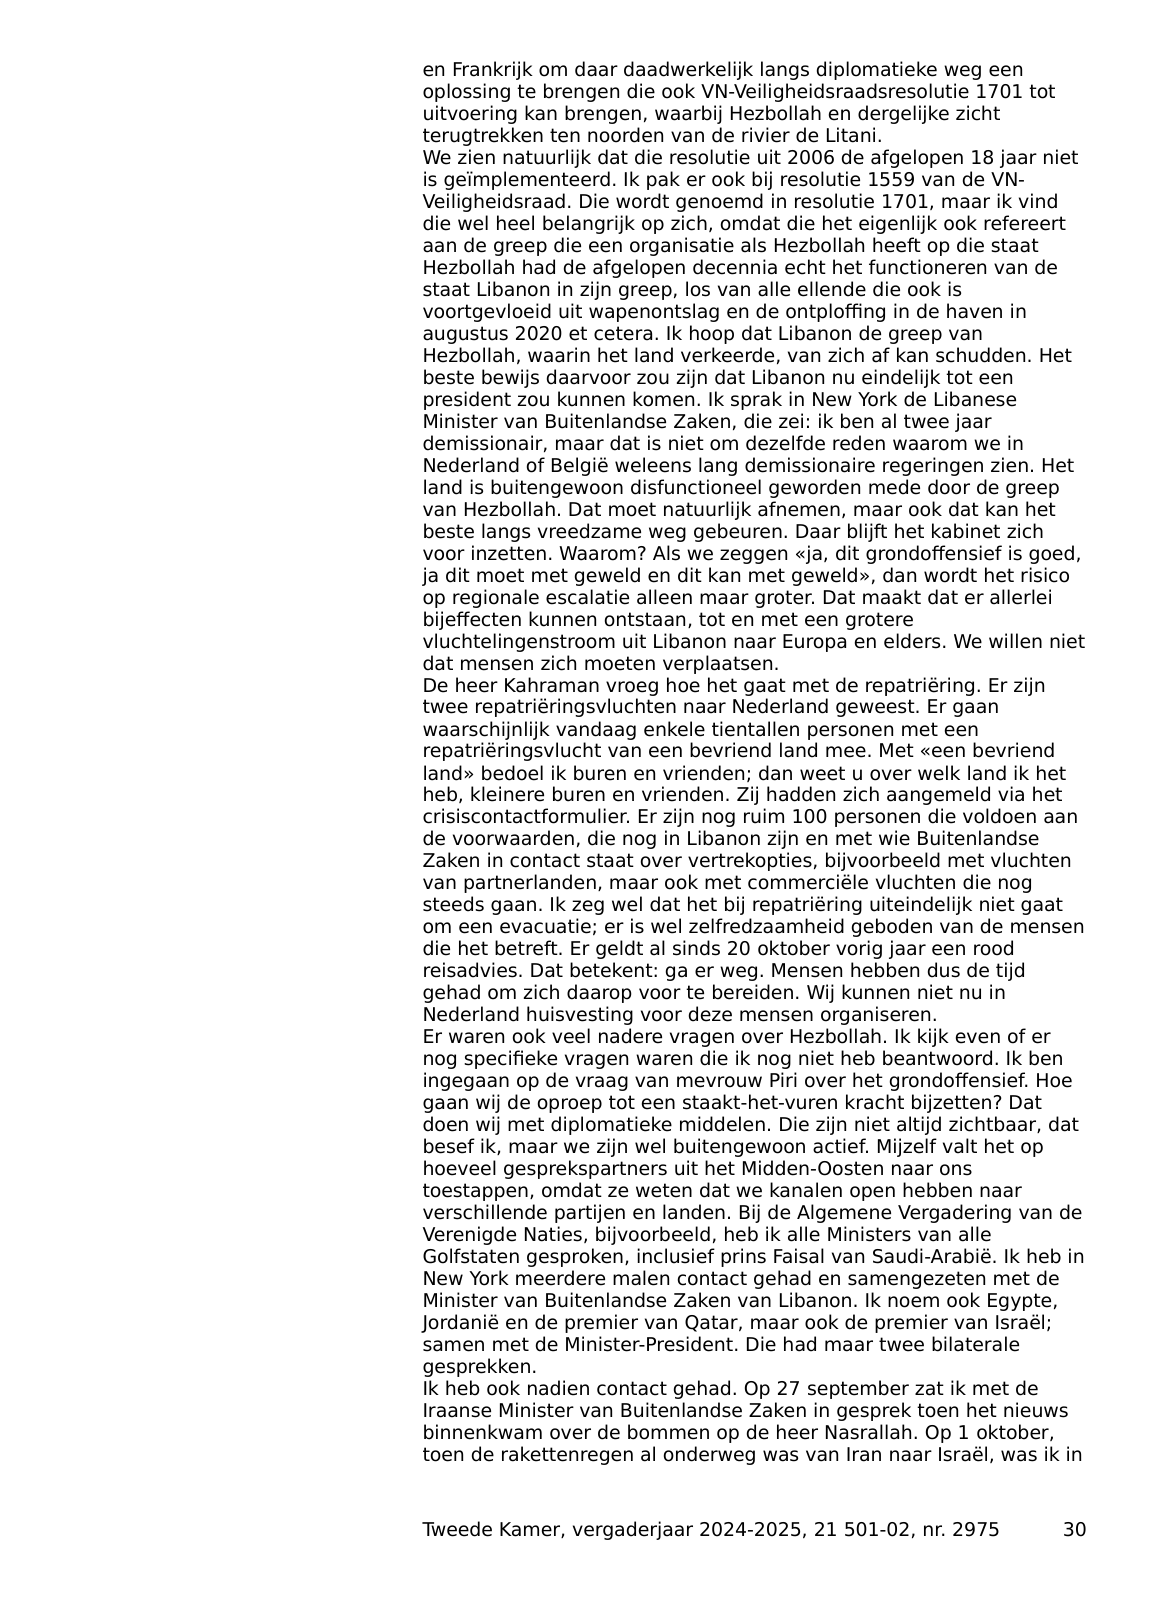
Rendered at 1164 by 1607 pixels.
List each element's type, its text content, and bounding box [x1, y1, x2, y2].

text We zien natuurlijk dat die resolutie uit 2006 de afgelopen 18 jaar niet is geïmplementeerd. Ik pak er ook bij resolutie 1559 van de VN-Veiligheidsraad. Die wordt genoemd in resolutie 1701, maar ik vind die wel heel belangrijk op zich, omdat die het eigenlijk ook refereert aan de greep die een organisatie als Hezbollah heeft op die staat Hezbollah had de afgelopen decennia echt het functioneren van de staat Libanon in zijn greep, los van alle ellende die ook is voortgevloeid uit wapenontslag en de ontploffing in de haven in augustus 2020 et cetera. Ik hoop dat Libanon de greep van Hezbollah, waarin het land verkeerde, van zich af kan schudden. Het beste bewijs daarvoor zou zijn dat Libanon nu eindelijk tot een president zou kunnen komen. Ik sprak in New York de Libanese Minister van Buitenlandse Zaken, die zei: ik ben al twee jaar demissionair, maar dat is niet om dezelfde reden waarom we in Nederland of België weleens lang demissionaire regeringen zien. Het land is buitengewoon disfunctioneel geworden mede door de greep van Hezbollah. Dat moet natuurlijk afnemen, maar ook dat kan het beste langs vreedzame weg gebeuren. Daar blijft het kabinet zich voor inzetten. Waarom? Als we zeggen «ja, dit grondoffensief is goed, ja dit moet met geweld en dit kan met geweld», dan wordt het risico op regionale escalatie alleen maar groter. Dat maakt dat er allerlei bijeffecten kunnen ontstaan, tot en met een grotere vluchtelingenstroom uit Libanon naar Europa en elders. We willen niet dat mensen zich moeten verplaatsen. [422, 147, 1087, 674]
text Er waren ook veel nadere vragen over Hezbollah. Ik kijk even of er nog specifieke vragen waren die ik nog niet heb beantwoord. Ik ben ingegaan op de vraag van mevrouw Piri over het grondoffensief. Hoe gaan wij de oproep tot een staakt-het-vuren kracht bijzetten? Dat doen wij met diplomatieke middelen. Die zijn niet altijd zichtbaar, dat besef ik, maar we zijn wel buitengewoon actief. Mijzelf valt het op hoeveel gesprekspartners uit het Midden-Oosten naar ons toestappen, omdat ze weten dat we kanalen open hebben naar verschillende partijen en landen. Bij de Algemene Vergadering van de Verenigde Naties, bijvoorbeeld, heb ik alle Ministers van alle Golfstaten gesproken, inclusief prins Faisal van Saudi-Arabië. Ik heb in New York meerdere malen contact gehad en samengezeten met de Minister van Buitenlandse Zaken van Libanon. Ik noem ook Egypte, Jordanië en de premier van Qatar, maar ook de premier van Israël; samen met de Minister-President. Die had maar twee bilaterale gesprekken. [422, 1026, 1087, 1378]
text en Frankrijk om daar daadwerkelijk langs diplomatieke weg een oplossing te brengen die ook VN-Veiligheidsraadsresolutie 1701 tot uitvoering kan brengen, waarbij Hezbollah en dergelijke zicht terugtrekken ten noorden van de rivier de Litani. [422, 59, 1087, 147]
text Ik heb ook nadien contact gehad. Op 27 september zat ik met de Iraanse Minister van Buitenlandse Zaken in gesprek toen het nieuws binnenkwam over de bommen op de heer Nasrallah. Op 1 oktober, toen de rakettenregen al onderweg was van Iran naar Israël, was ik in [422, 1378, 1087, 1466]
text De heer Kahraman vroeg hoe het gaat met de repatriëring. Er zijn twee repatriëringsvluchten naar Nederland geweest. Er gaan waarschijnlijk vandaag enkele tientallen personen met een repatriëringsvlucht van een bevriend land mee. Met «een bevriend land» bedoel ik buren en vrienden; dan weet u over welk land ik het heb, kleinere buren en vrienden. Zij hadden zich aangemeld via het crisiscontactformulier. Er zijn nog ruim 100 personen die voldoen aan de voorwaarden, die nog in Libanon zijn en met wie Buitenlandse Zaken in contact staat over vertrekopties, bijvoorbeeld met vluchten van partnerlanden, maar ook met commerciële vluchten die nog steeds gaan. Ik zeg wel dat het bij repatriëring uiteindelijk niet gaat om een evacuatie; er is wel zelfredzaamheid geboden van de mensen die het betreft. Er geldt al sinds 20 oktober vorig jaar een rood reisadvies. Dat betekent: ga er weg. Mensen hebben dus de tijd gehad om zich daarop voor te bereiden. Wij kunnen niet nu in Nederland huisvesting voor deze mensen organiseren. [422, 674, 1087, 1026]
